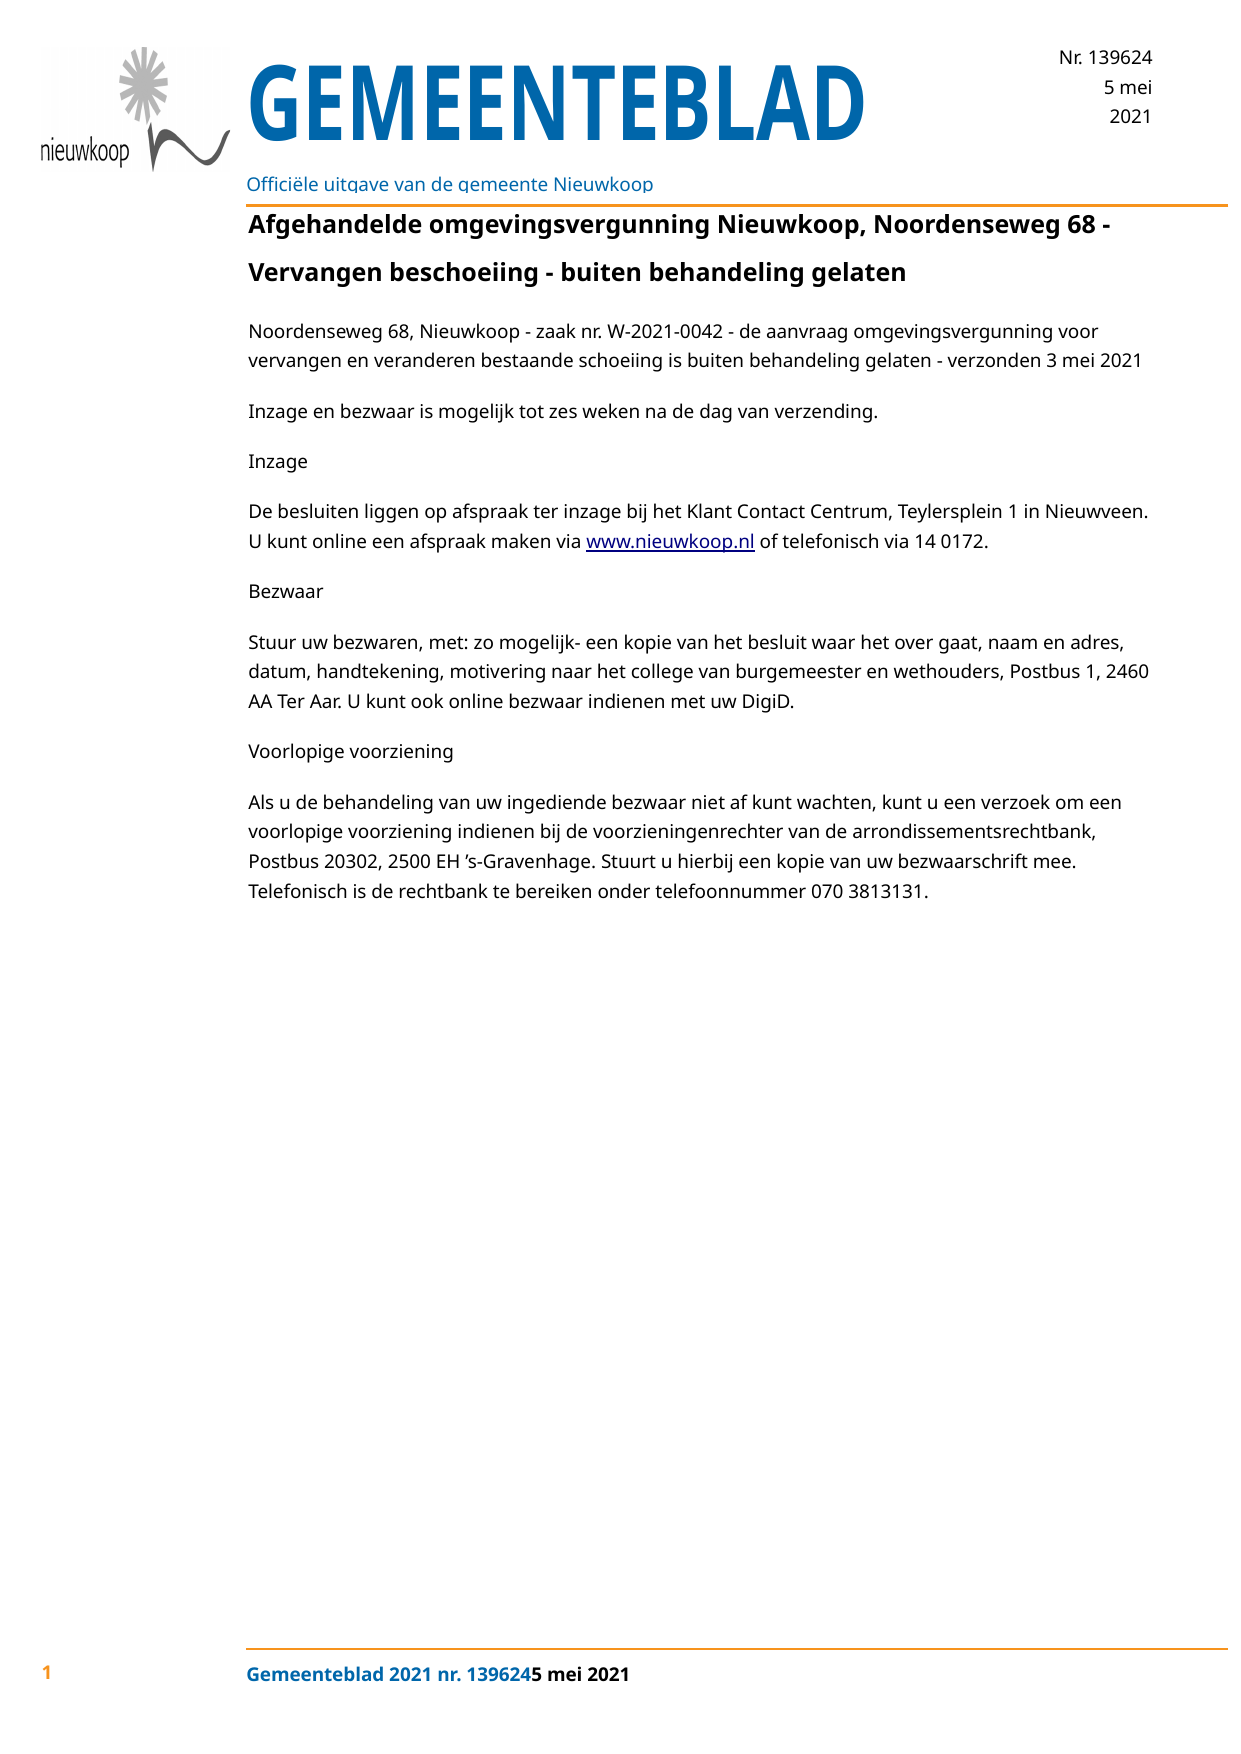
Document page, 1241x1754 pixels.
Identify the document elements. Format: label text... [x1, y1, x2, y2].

picture [41, 47, 231, 172]
text Noordenseweg 68, Nieuwkoop - zaak nr. W-2021-0042 - de aanvraag omgevingsvergunning voor vervangen en veranderen bestaande schoeiing is buiten behandeling gelaten - verzonden 3 mei 2021 [248, 318, 1152, 373]
text Afgehandelde omgevingsvergunning Nieuwkoop, Noordenseweg 68 - Vervangen beschoeiing - buiten behandeling gelaten [248, 207, 1152, 288]
text Voorlopige voorziening [248, 739, 1152, 764]
text Inzage [248, 448, 1152, 474]
text Bezwaar [248, 579, 1152, 604]
text Inzage en bezwaar is mogelijk tot zes weken na de dag van verzending. [248, 398, 1152, 424]
text Als u de behandeling van uw ingediende bezwaar niet af kunt wachten, kunt u een verzoek om een voorlopige voorziening indienen bij de voorzieningenrechter van de arrondissementsrechtbank, Postbus 20302, 2500 EH ’s-Gravenhage. Stuurt u hierbij een kopie van uw bezwaarschrift mee. Telefonisch is de rechtbank te bereiken onder telefoonnummer 070 3813131. [248, 789, 1152, 904]
text Stuur uw bezwaren, met: zo mogelijk- een kopie van het besluit waar het over gaat, naam en adres, datum, handtekening, motivering naar het college van burgemeester en wethouders, Postbus 1, 2460 AA Ter Aar. U kunt ook online bezwaar indienen met uw DigiD. [248, 629, 1152, 714]
text De besluiten liggen op afspraak ter inzage bij het Klant Contact Centrum, Teylersplein 1 in Nieuwveen. U kunt online een afspraak maken via www.nieuwkoop.nl of telefonisch via 14 0172. [248, 499, 1152, 554]
